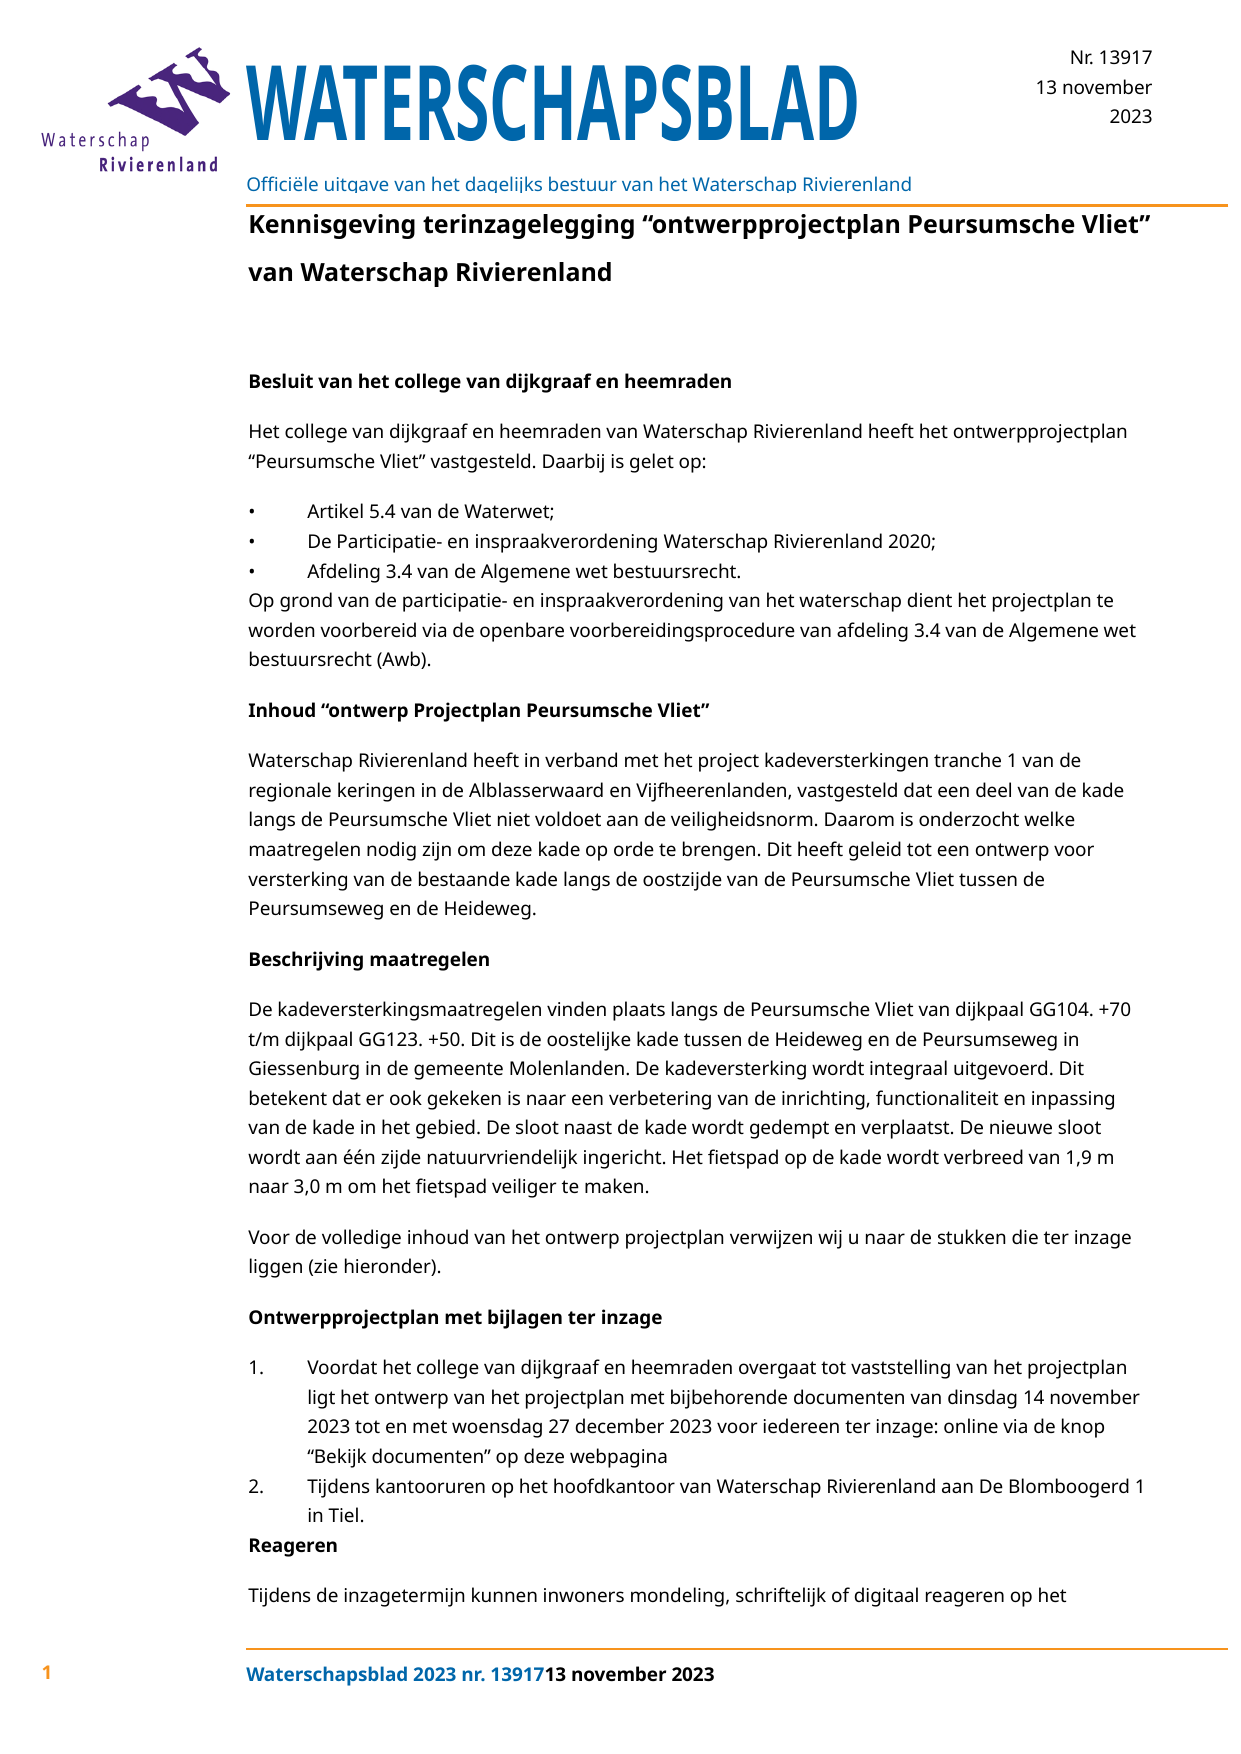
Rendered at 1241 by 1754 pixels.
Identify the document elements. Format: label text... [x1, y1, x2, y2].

list Voordat het college van dijkgraaf en heemraden overgaat tot vaststelling van het projectplan ligt het ontwerp van het projectplan met bijbehorende documenten van dinsdag 14 november 2023 tot en met woensdag 27 december 2023 voor iedereen ter inzage: online via de knop “Bekijk documenten” op deze webpagina [248, 1354, 1152, 1469]
list Afdeling 3.4 van de Algemene wet bestuursrecht. [248, 558, 1152, 584]
list De Participatie- en inspraakverordening Waterschap Rivierenland 2020; [248, 528, 1152, 554]
text Reageren [248, 1532, 1152, 1558]
text Ontwerpprojectplan met bijlagen ter inzage [248, 1304, 1152, 1330]
text Inhoud “ontwerp Projectplan Peursumsche Vliet” [248, 697, 1152, 723]
text Voor de volledige inhoud van het ontwerp projectplan verwijzen wij u naar de stukken die ter inzage liggen (zie hieronder). [248, 1224, 1152, 1279]
text Besluit van het college van dijkgraaf en heemraden [248, 368, 1152, 394]
text Tijdens de inzagetermijn kunnen inwoners mondeling, schriftelijk of digitaal reageren op het [248, 1582, 1152, 1608]
list Tijdens kantooruren op het hoofdkantoor van Waterschap Rivierenland aan De Blomboogerd 1 in Tiel. [248, 1473, 1152, 1528]
text Het college van dijkgraaf en heemraden van Waterschap Rivierenland heeft het ontwerpprojectplan “Peursumsche Vliet” vastgesteld. Daarbij is gelet op: [248, 419, 1152, 474]
text De kadeversterkingsmaatregelen vinden plaats langs de Peursumsche Vliet van dijkpaal GG104. +70 t/m dijkpaal GG123. +50. Dit is de oostelijke kade tussen de Heideweg en de Peursumseweg in Giessenburg in de gemeente Molenlanden. De kadeversterking wordt integraal uitgevoerd. Dit betekent dat er ook gekeken is naar een verbetering van de inrichting, functionaliteit en inpassing van de kade in het gebied. De sloot naast de kade wordt gedempt en verplaatst. De nieuwe sloot wordt aan één zijde natuurvriendelijk ingericht. Het fietspad op de kade wordt verbreed van 1,9 m naar 3,0 m om het fietspad veiliger te maken. [248, 996, 1152, 1199]
text Kennisgeving terinzagelegging “ontwerpprojectplan Peursumsche Vliet” van Waterschap Rivierenland [248, 207, 1152, 288]
picture [41, 47, 231, 172]
list Artikel 5.4 van de Waterwet; [248, 499, 1152, 524]
text Op grond van de participatie- en inspraakverordening van het waterschap dient het projectplan te worden voorbereid via de openbare voorbereidingsprocedure van afdeling 3.4 van de Algemene wet bestuursrecht (Awb). [248, 587, 1152, 672]
text Waterschap Rivierenland heeft in verband met het project kadeversterkingen tranche 1 van de regionale keringen in de Alblasserwaard en Vijfheerenlanden, vastgesteld dat een deel van de kade langs de Peursumsche Vliet niet voldoet aan de veiligheidsnorm. Daarom is onderzocht welke maatregelen nodig zijn om deze kade op orde te brengen. Dit heeft geleid tot een ontwerp voor versterking van de bestaande kade langs de oostzijde van de Peursumsche Vliet tussen de Peursumseweg en de Heideweg. [248, 747, 1152, 921]
text Beschrijving maatregelen [248, 946, 1152, 972]
